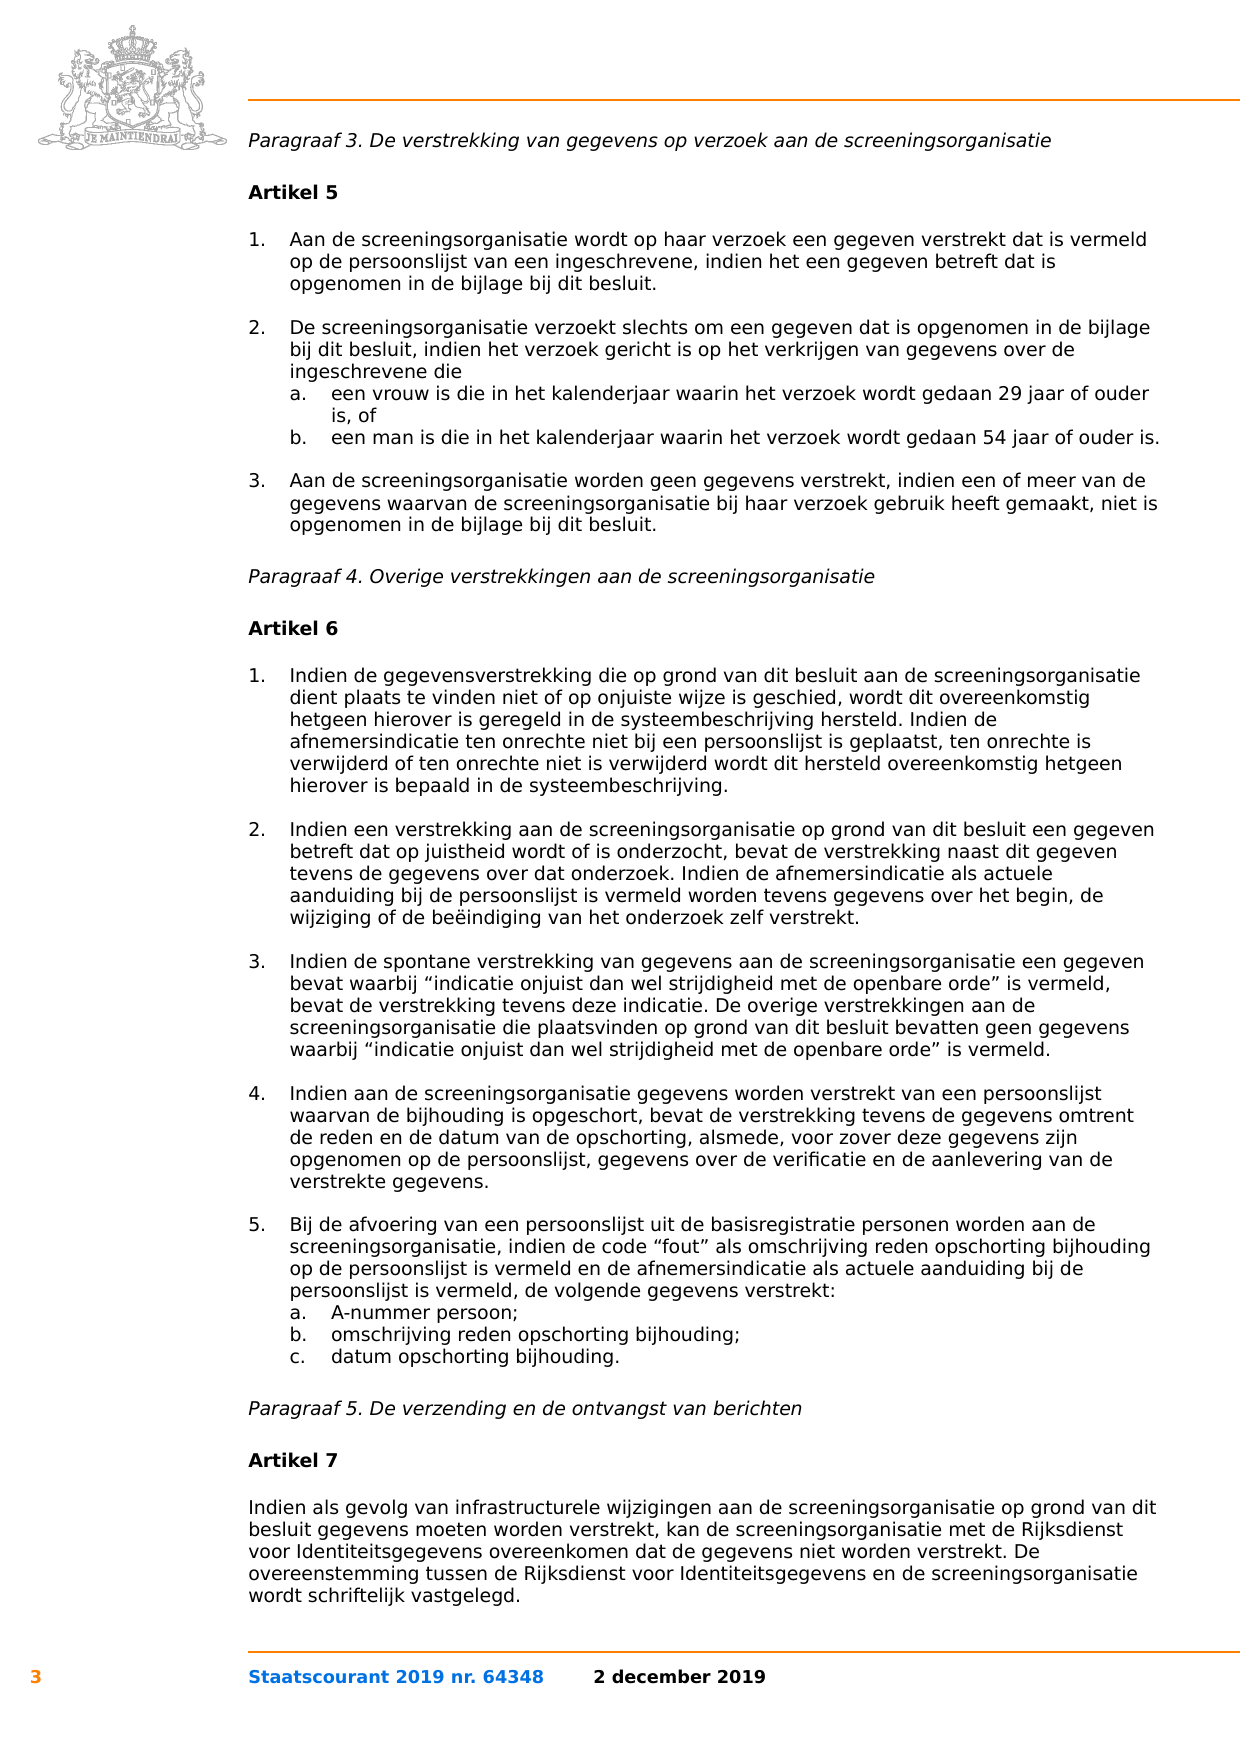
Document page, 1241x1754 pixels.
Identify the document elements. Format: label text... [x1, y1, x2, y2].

subtitle Paragraaf 4. Overige verstrekkingen aan de screeningsorganisatie [248, 566, 1163, 588]
subtitle Artikel 6 [248, 618, 1163, 640]
subtitle Artikel 7 [248, 1450, 1163, 1472]
subtitle Paragraaf 3. De verstrekking van gegevens op verzoek aan de screeningsorganisatie [248, 130, 1163, 152]
text 1. Indien de gegevensverstrekking die op grond van dit besluit aan de screeningsorganisatie dient plaats te vinden niet of op onjuiste wijze is geschied, wordt dit overeenkomstig hetgeen hierover is geregeld in de systeembeschrijving hersteld. Indien de afnemersindicatie ten onrechte niet bij een persoonslijst is geplaatst, ten onrechte is verwijderd of ten onrechte niet is verwijderd wordt dit hersteld overeenkomstig hetgeen hierover is bepaald in de systeembeschrijving. [248, 665, 1163, 797]
text a. een vrouw is die in het kalenderjaar waarin het verzoek wordt gedaan 29 jaar of ouder is, of [289, 383, 1163, 427]
subtitle Artikel 5 [248, 182, 1163, 204]
text 5. Bij de afvoering van een persoonslijst uit de basisregistratie personen worden aan de screeningsorganisatie, indien de code “fout” als omschrijving reden opschorting bijhouding op de persoonslijst is vermeld en de afnemersindicatie als actuele aanduiding bij de persoonslijst is vermeld, de volgende gegevens verstrekt: [248, 1214, 1163, 1302]
text 2. Indien een verstrekking aan de screeningsorganisatie op grond van dit besluit een gegeven betreft dat op juistheid wordt of is onderzocht, bevat de verstrekking naast dit gegeven tevens de gegevens over dat onderzoek. Indien de afnemersindicatie als actuele aanduiding bij de persoonslijst is vermeld worden tevens gegevens over het begin, de wijziging of de beëindiging van het onderzoek zelf verstrekt. [248, 819, 1163, 929]
picture [38, 25, 227, 150]
text Indien als gevolg van infrastructurele wijzigingen aan de screeningsorganisatie op grond van dit besluit gegevens moeten worden verstrekt, kan de screeningsorganisatie met de Rijksdienst voor Identiteitsgegevens overeenkomen dat de gegevens niet worden verstrekt. De overeenstemming tussen de Rijksdienst voor Identiteitsgegevens en de screeningsorganisatie wordt schriftelijk vastgelegd. [248, 1497, 1163, 1607]
text a. A-nummer persoon; [289, 1302, 1163, 1324]
text 4. Indien aan de screeningsorganisatie gegevens worden verstrekt van een persoonslijst waarvan de bijhouding is opgeschort, bevat de verstrekking tevens de gegevens omtrent de reden en de datum van de opschorting, alsmede, voor zover deze gegevens zijn opgenomen op de persoonslijst, gegevens over de verificatie en de aanlevering van de verstrekte gegevens. [248, 1083, 1163, 1192]
text b. omschrijving reden opschorting bijhouding; [289, 1324, 1163, 1346]
text 1. Aan de screeningsorganisatie wordt op haar verzoek een gegeven verstrekt dat is vermeld op de persoonslijst van een ingeschrevene, indien het een gegeven betreft dat is opgenomen in de bijlage bij dit besluit. [248, 229, 1163, 295]
text 3. Aan de screeningsorganisatie worden geen gegevens verstrekt, indien een of meer van de gegevens waarvan de screeningsorganisatie bij haar verzoek gebruik heeft gemaakt, niet is opgenomen in de bijlage bij dit besluit. [248, 470, 1163, 536]
text 2. De screeningsorganisatie verzoekt slechts om een gegeven dat is opgenomen in de bijlage bij dit besluit, indien het verzoek gericht is op het verkrijgen van gegevens over de ingeschrevene die [248, 317, 1163, 383]
text 3. Indien de spontane verstrekking van gegevens aan de screeningsorganisatie een gegeven bevat waarbij “indicatie onjuist dan wel strijdigheid met de openbare orde” is vermeld, bevat de verstrekking tevens deze indicatie. De overige verstrekkingen aan de screeningsorganisatie die plaatsvinden op grond van dit besluit bevatten geen gegevens waarbij “indicatie onjuist dan wel strijdigheid met de openbare orde” is vermeld. [248, 951, 1163, 1061]
text c. datum opschorting bijhouding. [289, 1346, 1163, 1368]
subtitle Paragraaf 5. De verzending en de ontvangst van berichten [248, 1398, 1163, 1420]
text b. een man is die in het kalenderjaar waarin het verzoek wordt gedaan 54 jaar of ouder is. [289, 427, 1163, 448]
